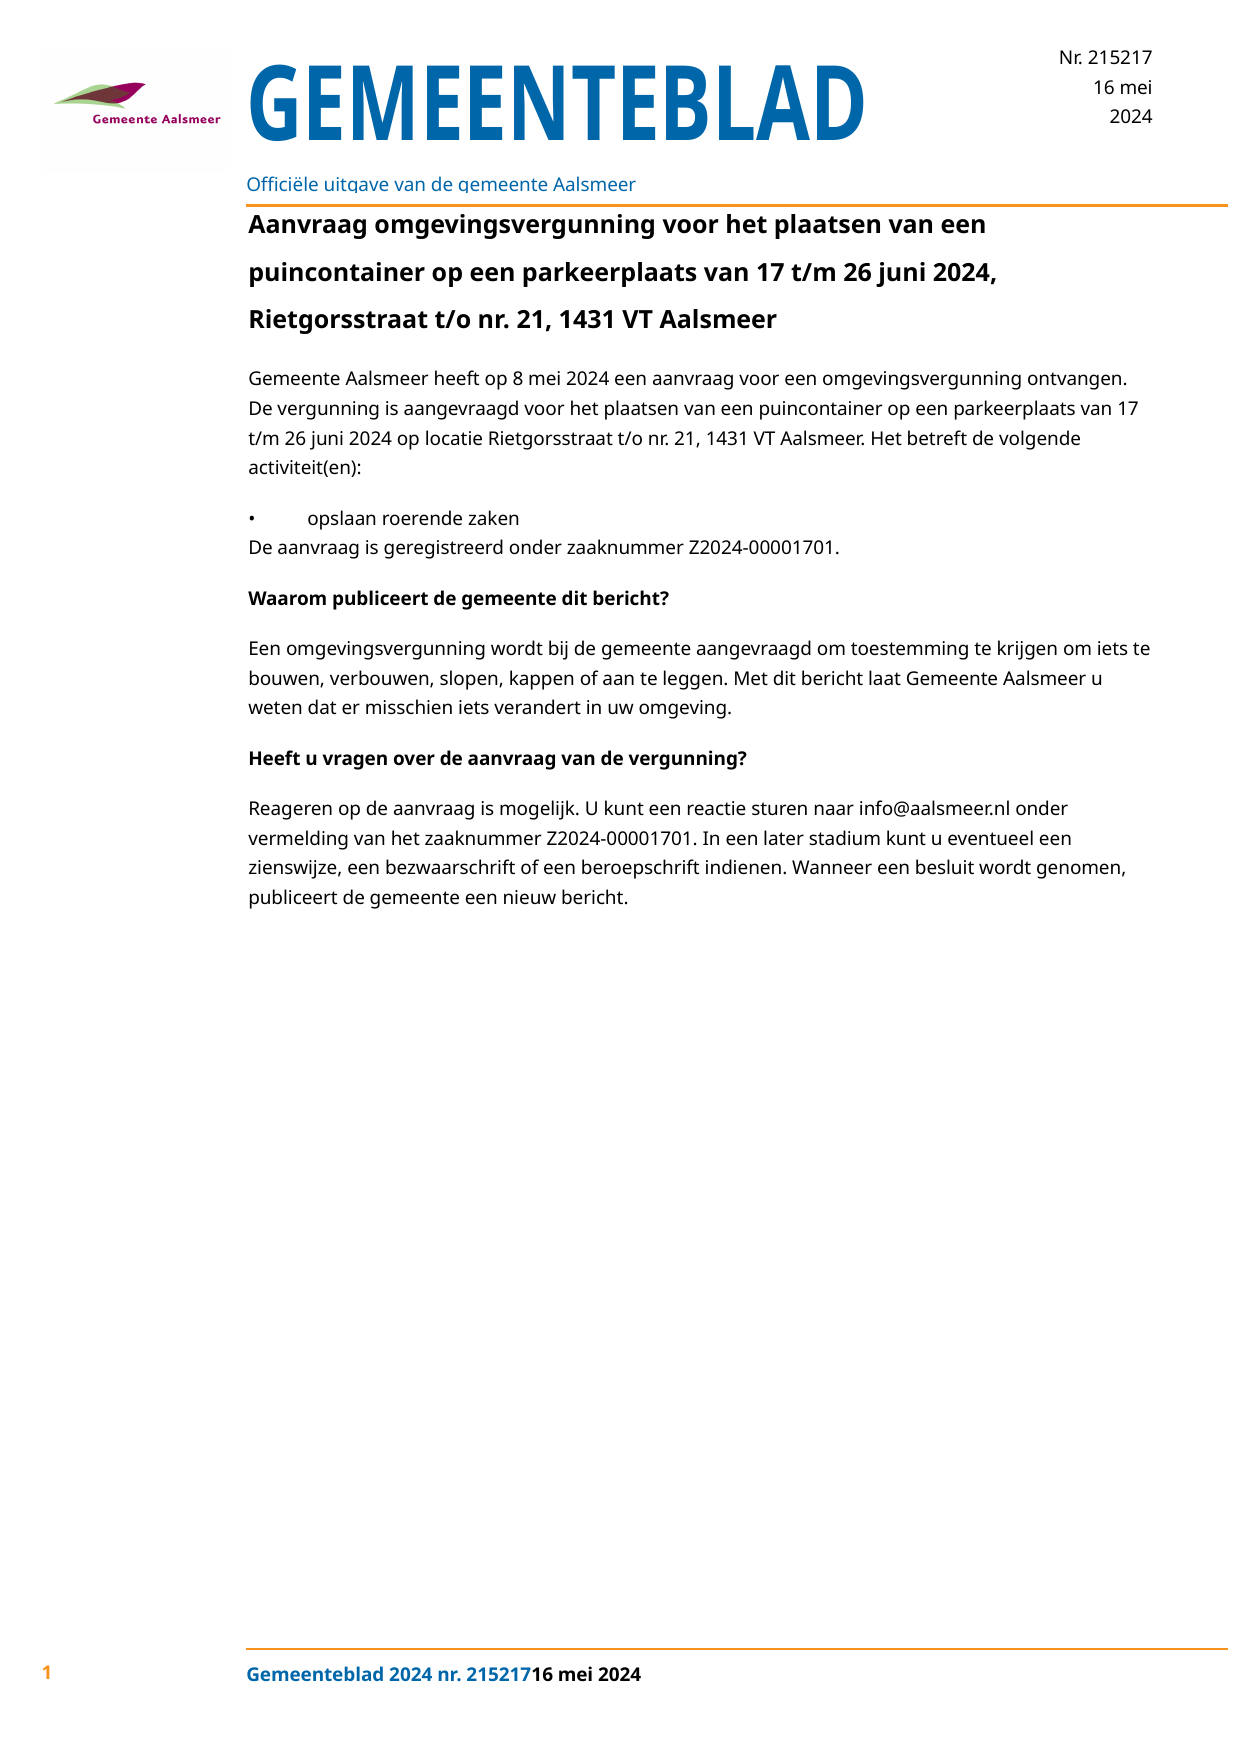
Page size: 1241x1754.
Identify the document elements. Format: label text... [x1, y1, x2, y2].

text Aanvraag omgevingsvergunning voor het plaatsen van een puincontainer op een parkeerplaats van 17 t/m 26 juni 2024, Rietgorsstraat t/o nr. 21, 1431 VT Aalsmeer [248, 207, 1152, 336]
text Waarom publiceert de gemeente dit bericht? [248, 585, 1152, 610]
text Heeft u vragen over de aanvraag van de vergunning? [248, 745, 1152, 770]
text Gemeente Aalsmeer heeft op 8 mei 2024 een aanvraag voor een omgevingsvergunning ontvangen. De vergunning is aangevraagd voor het plaatsen van een puincontainer op een parkeerplaats van 17 t/m 26 juni 2024 op locatie Rietgorsstraat t/o nr. 21, 1431 VT Aalsmeer. Het betreft de volgende activiteit(en): [248, 366, 1152, 480]
picture [41, 47, 231, 172]
text De aanvraag is geregistreerd onder zaaknummer Z2024-00001701. [248, 534, 1152, 560]
list opslaan roerende zaken [248, 505, 1152, 530]
text Een omgevingsvergunning wordt bij de gemeente aangevraagd om toestemming te krijgen om iets te bouwen, verbouwen, slopen, kappen of aan te leggen. Met dit bericht laat Gemeente Aalsmeer u weten dat er misschien iets verandert in uw omgeving. [248, 635, 1152, 720]
text Reageren op de aanvraag is mogelijk. U kunt een reactie sturen naar info@aalsmeer.nl onder vermelding van het zaaknummer Z2024-00001701. In een later stadium kunt u eventueel een zienswijze, een bezwaarschrift of een beroepschrift indienen. Wanneer een besluit wordt genomen, publiceert de gemeente een nieuw bericht. [248, 795, 1152, 909]
